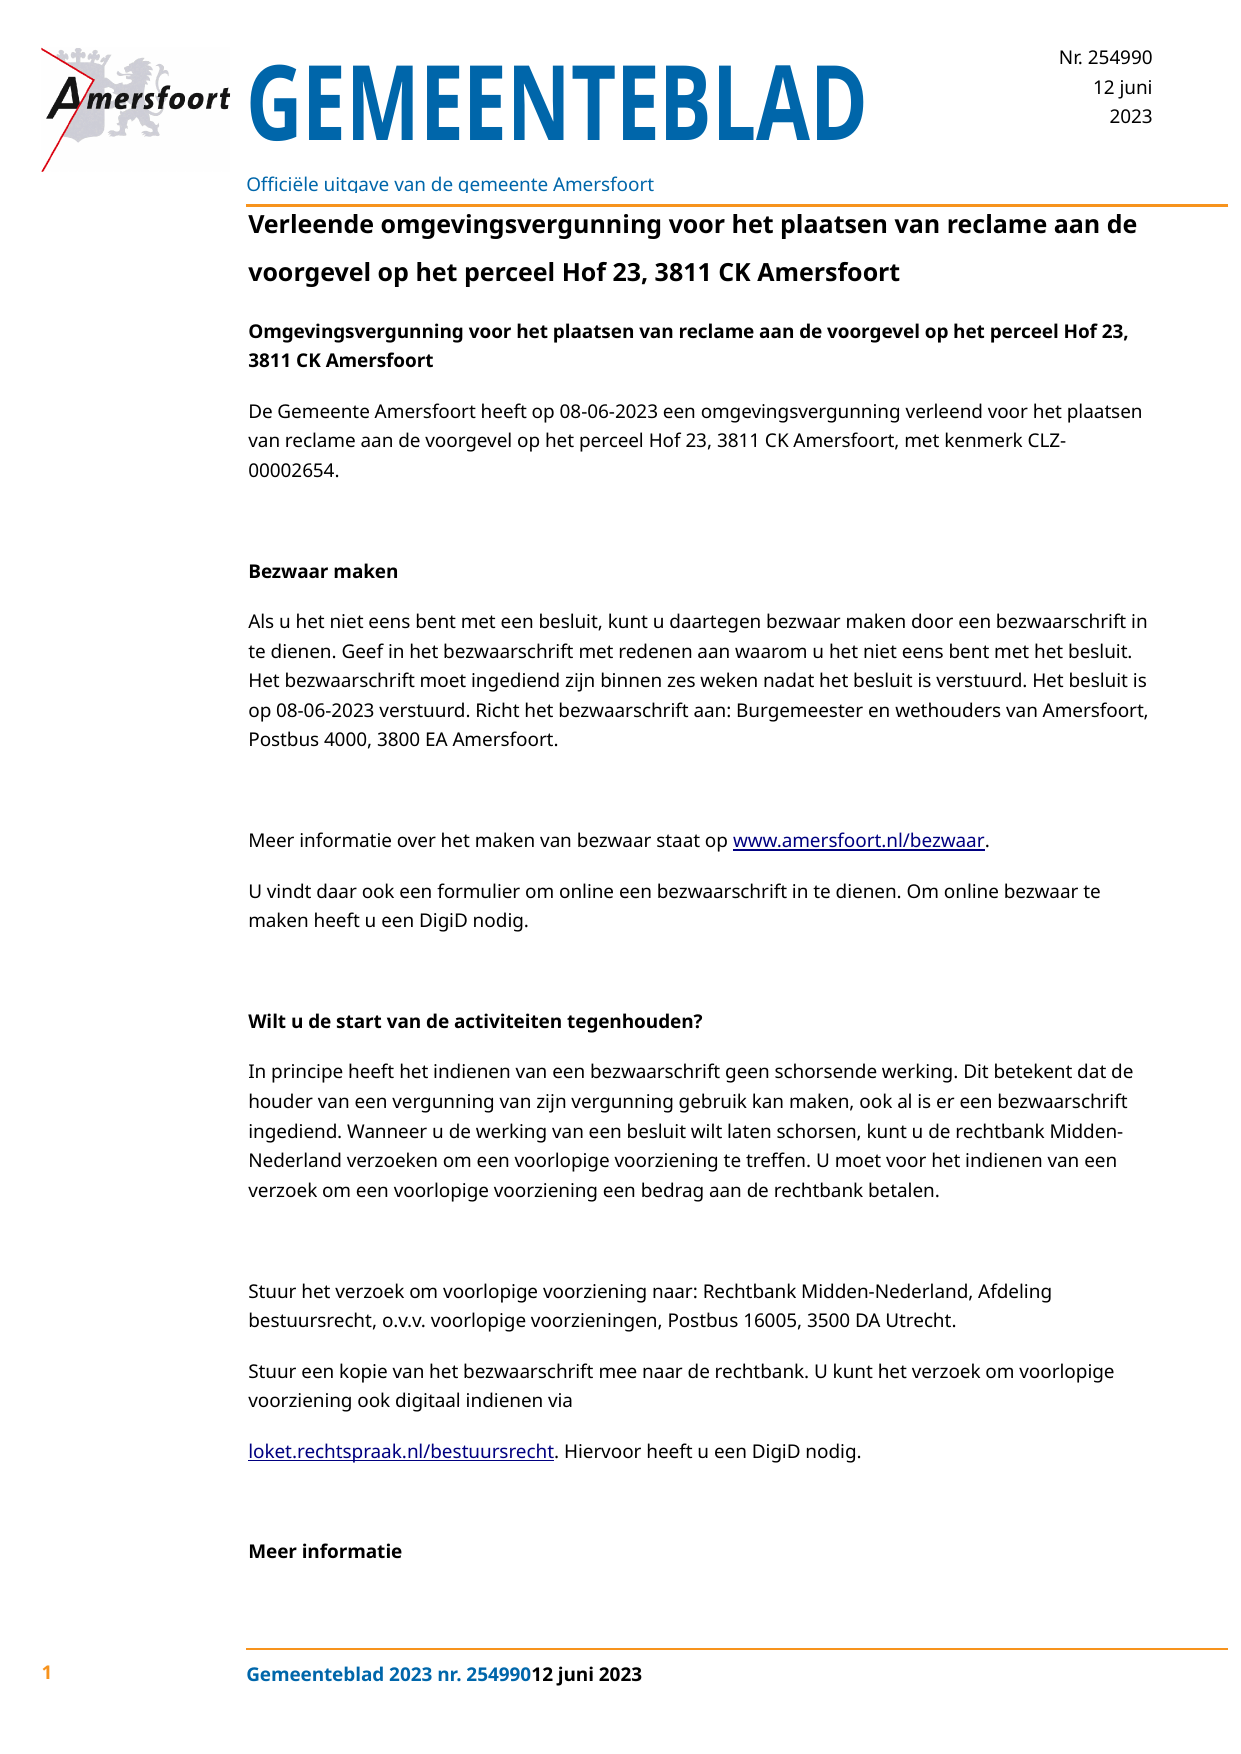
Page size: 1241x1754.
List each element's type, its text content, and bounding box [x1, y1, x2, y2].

text Meer informatie over het maken van bezwaar staat op www.amersfoort.nl/bezwaar. [248, 827, 1152, 853]
text Omgevingsvergunning voor het plaatsen van reclame aan de voorgevel op het perceel Hof 23, 3811 CK Amersfoort [248, 318, 1152, 373]
text Stuur een kopie van het bezwaarschrift mee naar de rechtbank. U kunt het verzoek om voorlopige voorziening ook digitaal indienen via [248, 1358, 1152, 1413]
text loket.rechtspraak.nl/bestuursrecht. Hiervoor heeft u een DigiD nodig. [248, 1438, 1152, 1464]
picture [41, 47, 231, 172]
text De Gemeente Amersfoort heeft op 08-06-2023 een omgevingsvergunning verleend voor het plaatsen van reclame aan de voorgevel op het perceel Hof 23, 3811 CK Amersfoort, met kenmerk CLZ-00002654. [248, 398, 1152, 483]
text In principe heeft het indienen van een bezwaarschrift geen schorsende werking. Dit betekent dat de houder van een vergunning van zijn vergunning gebruik kan maken, ook al is er een bezwaarschrift ingediend. Wanneer u de werking van een besluit wilt laten schorsen, kunt u de rechtbank Midden-Nederland verzoeken om een voorlopige voorziening te treffen. U moet voor het indienen van een verzoek om een voorlopige voorziening een bedrag aan de rechtbank betalen. [248, 1059, 1152, 1203]
text Bezwaar maken [248, 558, 1152, 584]
text Verleende omgevingsvergunning voor het plaatsen van reclame aan de voorgevel op het perceel Hof 23, 3811 CK Amersfoort [248, 207, 1152, 288]
text U vindt daar ook een formulier om online een bezwaarschrift in te dienen. Om online bezwaar te maken heeft u een DigiD nodig. [248, 878, 1152, 933]
text Meer informatie [248, 1539, 1152, 1564]
text Wilt u de start van de activiteiten tegenhouden? [248, 1008, 1152, 1034]
text Als u het niet eens bent met een besluit, kunt u daartegen bezwaar maken door een bezwaarschrift in te dienen. Geef in het bezwaarschrift met redenen aan waarom u het niet eens bent met het besluit. Het bezwaarschrift moet ingediend zijn binnen zes weken nadat het besluit is verstuurd. Het besluit is op 08-06-2023 verstuurd. Richt het bezwaarschrift aan: Burgemeester en wethouders van Amersfoort, Postbus 4000, 3800 EA Amersfoort. [248, 608, 1152, 752]
text Stuur het verzoek om voorlopige voorziening naar: Rechtbank Midden-Nederland, Afdeling bestuursrecht, o.v.v. voorlopige voorzieningen, Postbus 16005, 3500 DA Utrecht. [248, 1278, 1152, 1333]
